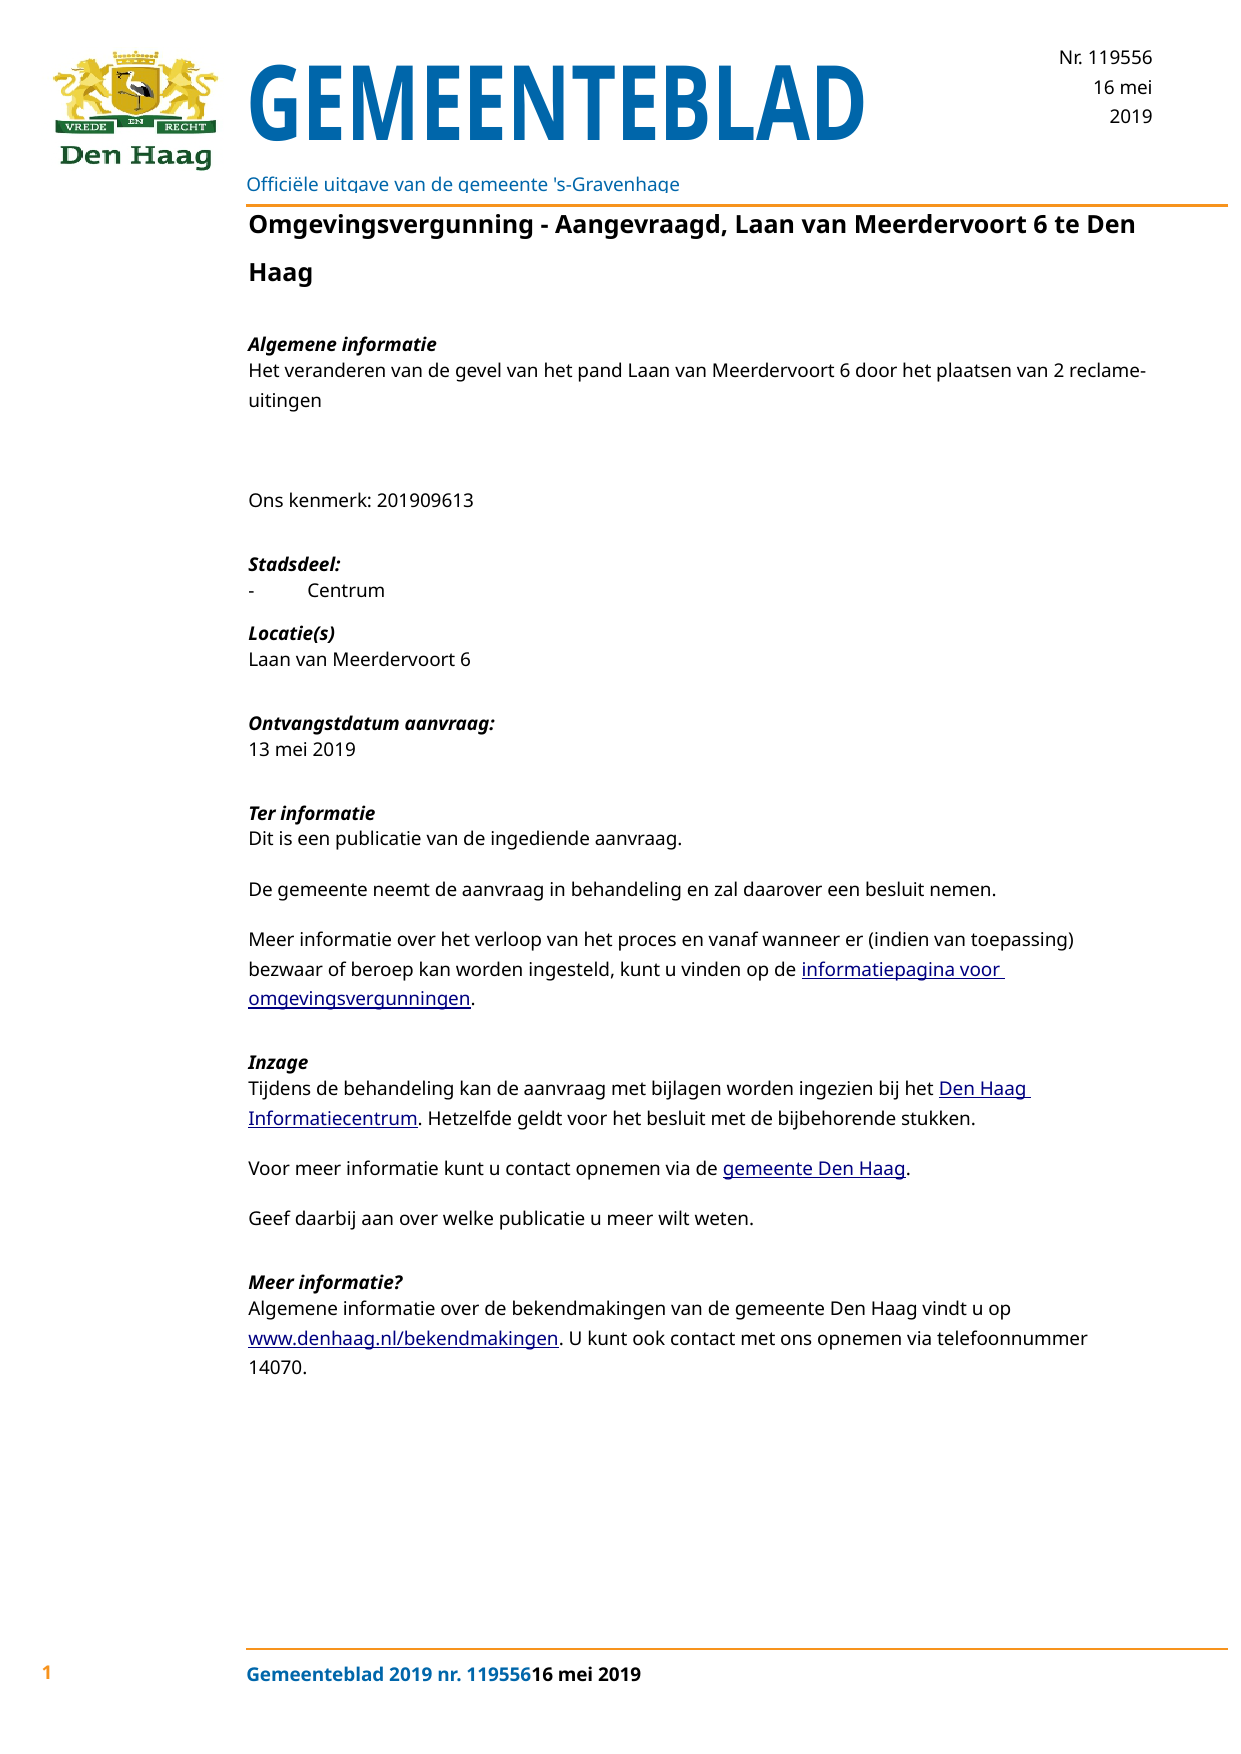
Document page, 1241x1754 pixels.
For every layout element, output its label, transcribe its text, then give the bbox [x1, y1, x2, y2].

text De gemeente neemt de aanvraag in behandeling en zal daarover een besluit nemen. [248, 876, 1152, 902]
text Ons kenmerk: 201909613 [248, 488, 1152, 513]
list Centrum [248, 577, 1152, 603]
text Inzage [248, 1049, 1152, 1075]
text Ter informatie [248, 800, 1152, 826]
text Voor meer informatie kunt u contact opnemen via de gemeente Den Haag. [248, 1155, 1152, 1181]
text Ontvangstdatum aanvraag: [248, 710, 1152, 736]
text Tijdens de behandeling kan de aanvraag met bijlagen worden ingezien bij het Den Haag Informatiecentrum. Hetzelfde geldt voor het besluit met de bijbehorende stukken. [248, 1075, 1152, 1131]
text Algemene informatie [248, 331, 1152, 357]
picture [41, 47, 231, 172]
text Laan van Meerdervoort 6 [248, 646, 1152, 672]
text Locatie(s) [248, 620, 1152, 646]
text Dit is een publicatie van de ingediende aanvraag. [248, 826, 1152, 851]
text Het veranderen van de gevel van het pand Laan van Meerdervoort 6 door het plaatsen van 2 reclame-uitingen [248, 357, 1152, 412]
text Algemene informatie over de bekendmakingen van de gemeente Den Haag vindt u op www.denhaag.nl/bekendmakingen. U kunt ook contact met ons opnemen via telefoonnummer 14070. [248, 1295, 1152, 1380]
text 13 mei 2019 [248, 736, 1152, 762]
text Meer informatie? [248, 1269, 1152, 1295]
text Geef daarbij aan over welke publicatie u meer wilt weten. [248, 1206, 1152, 1231]
text Stadsdeel: [248, 552, 1152, 577]
text Omgevingsvergunning - Aangevraagd, Laan van Meerdervoort 6 te Den Haag [248, 207, 1152, 288]
text Meer informatie over het verloop van het proces en vanaf wanneer er (indien van toepassing) bezwaar of beroep kan worden ingesteld, kunt u vinden op de informatiepagina voor omgevingsvergunningen. [248, 926, 1152, 1011]
